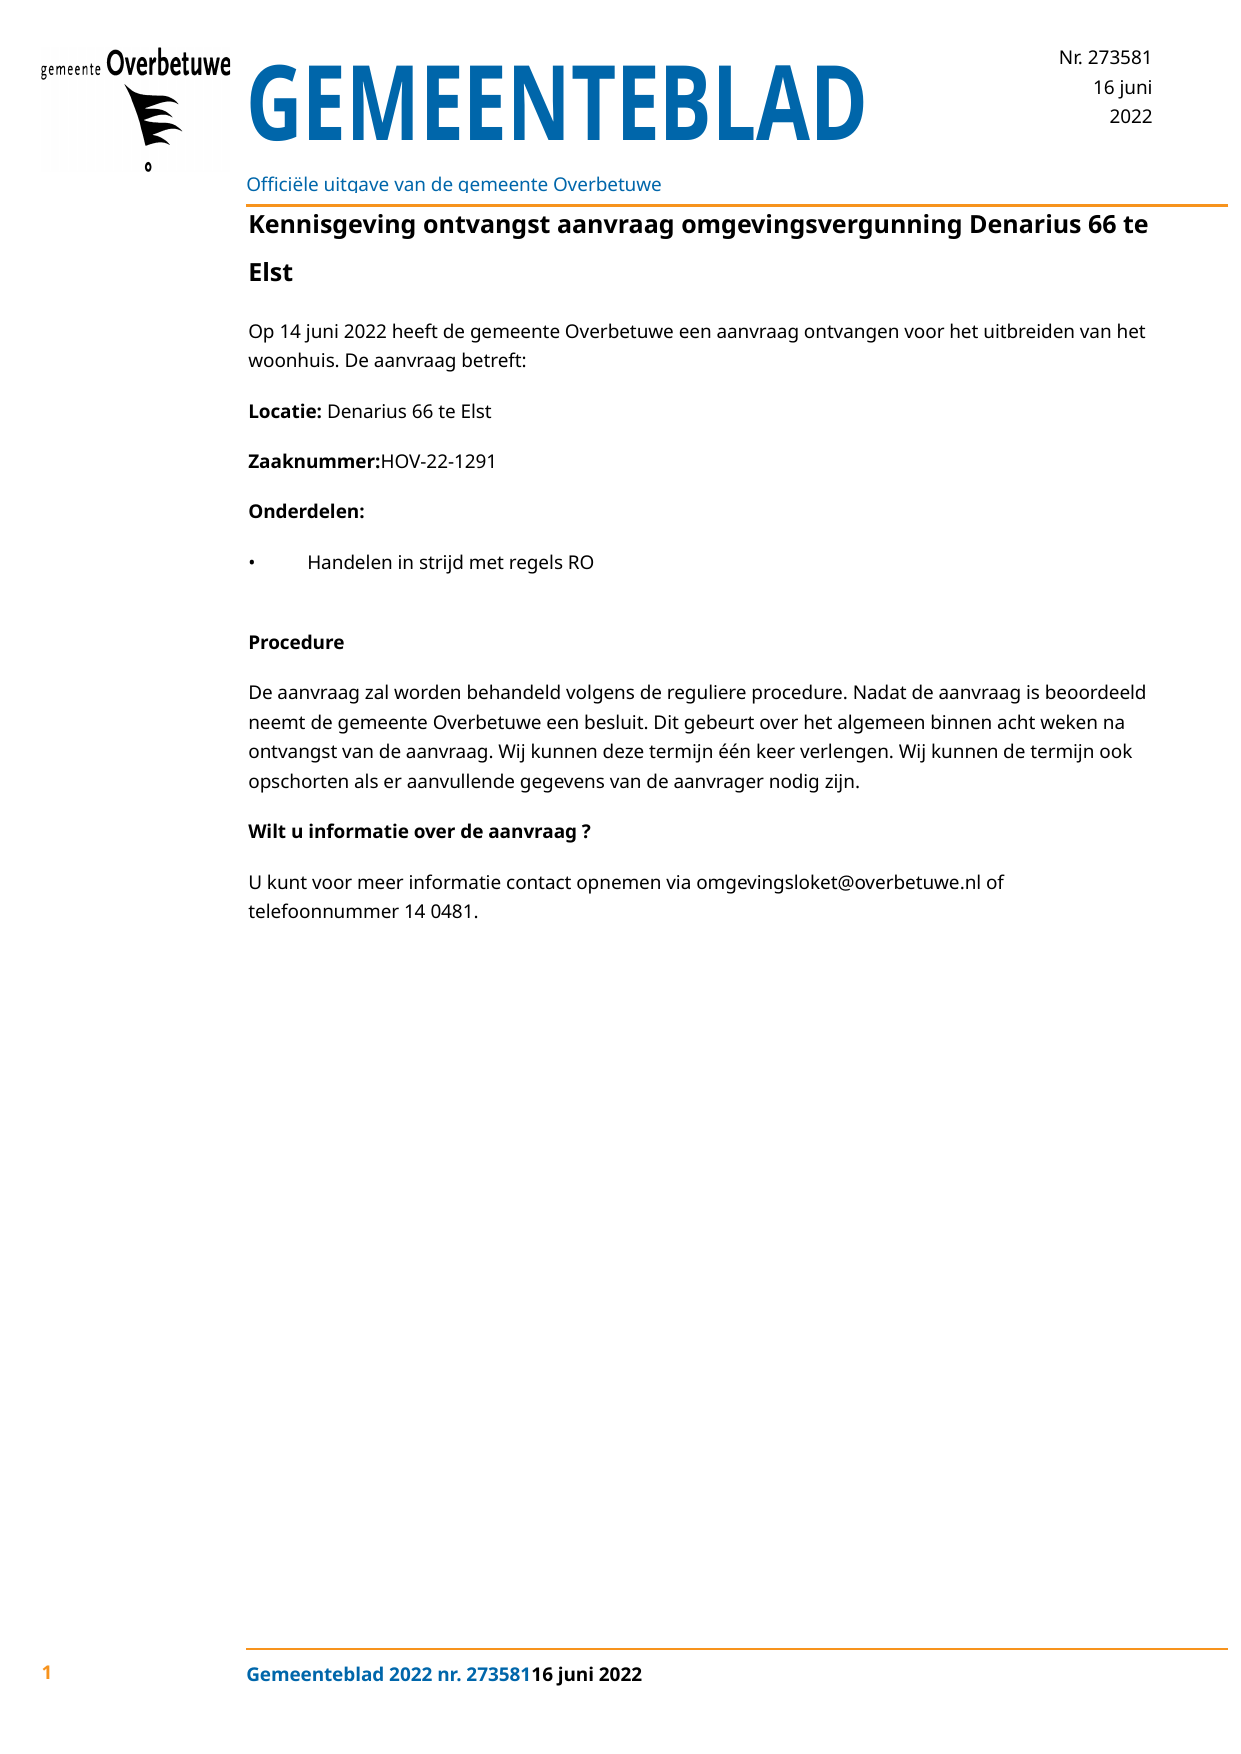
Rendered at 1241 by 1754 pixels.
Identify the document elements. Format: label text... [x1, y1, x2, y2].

list Handelen in strijd met regels RO [248, 549, 1152, 575]
text Locatie: Denarius 66 te Elst [248, 398, 1152, 424]
text Kennisgeving ontvangst aanvraag omgevingsvergunning Denarius 66 te Elst [248, 207, 1152, 288]
text Op 14 juni 2022 heeft de gemeente Overbetuwe een aanvraag ontvangen voor het uitbreiden van het woonhuis. De aanvraag betreft: [248, 318, 1152, 373]
text Wilt u informatie over de aanvraag ? [248, 819, 1152, 844]
text Onderdelen: [248, 499, 1152, 524]
text Procedure [248, 629, 1152, 655]
picture [41, 47, 231, 172]
text De aanvraag zal worden behandeld volgens de reguliere procedure. Nadat de aanvraag is beoordeeld neemt de gemeente Overbetuwe een besluit. Dit gebeurt over het algemeen binnen acht weken na ontvangst van de aanvraag. Wij kunnen deze termijn één keer verlengen. Wij kunnen de termijn ook opschorten als er aanvullende gegevens van de aanvrager nodig zijn. [248, 679, 1152, 794]
text U kunt voor meer informatie contact opnemen via omgevingsloket@overbetuwe.nl of telefoonnummer 14 0481. [248, 869, 1152, 924]
text Zaaknummer:HOV-22-1291 [248, 448, 1152, 474]
